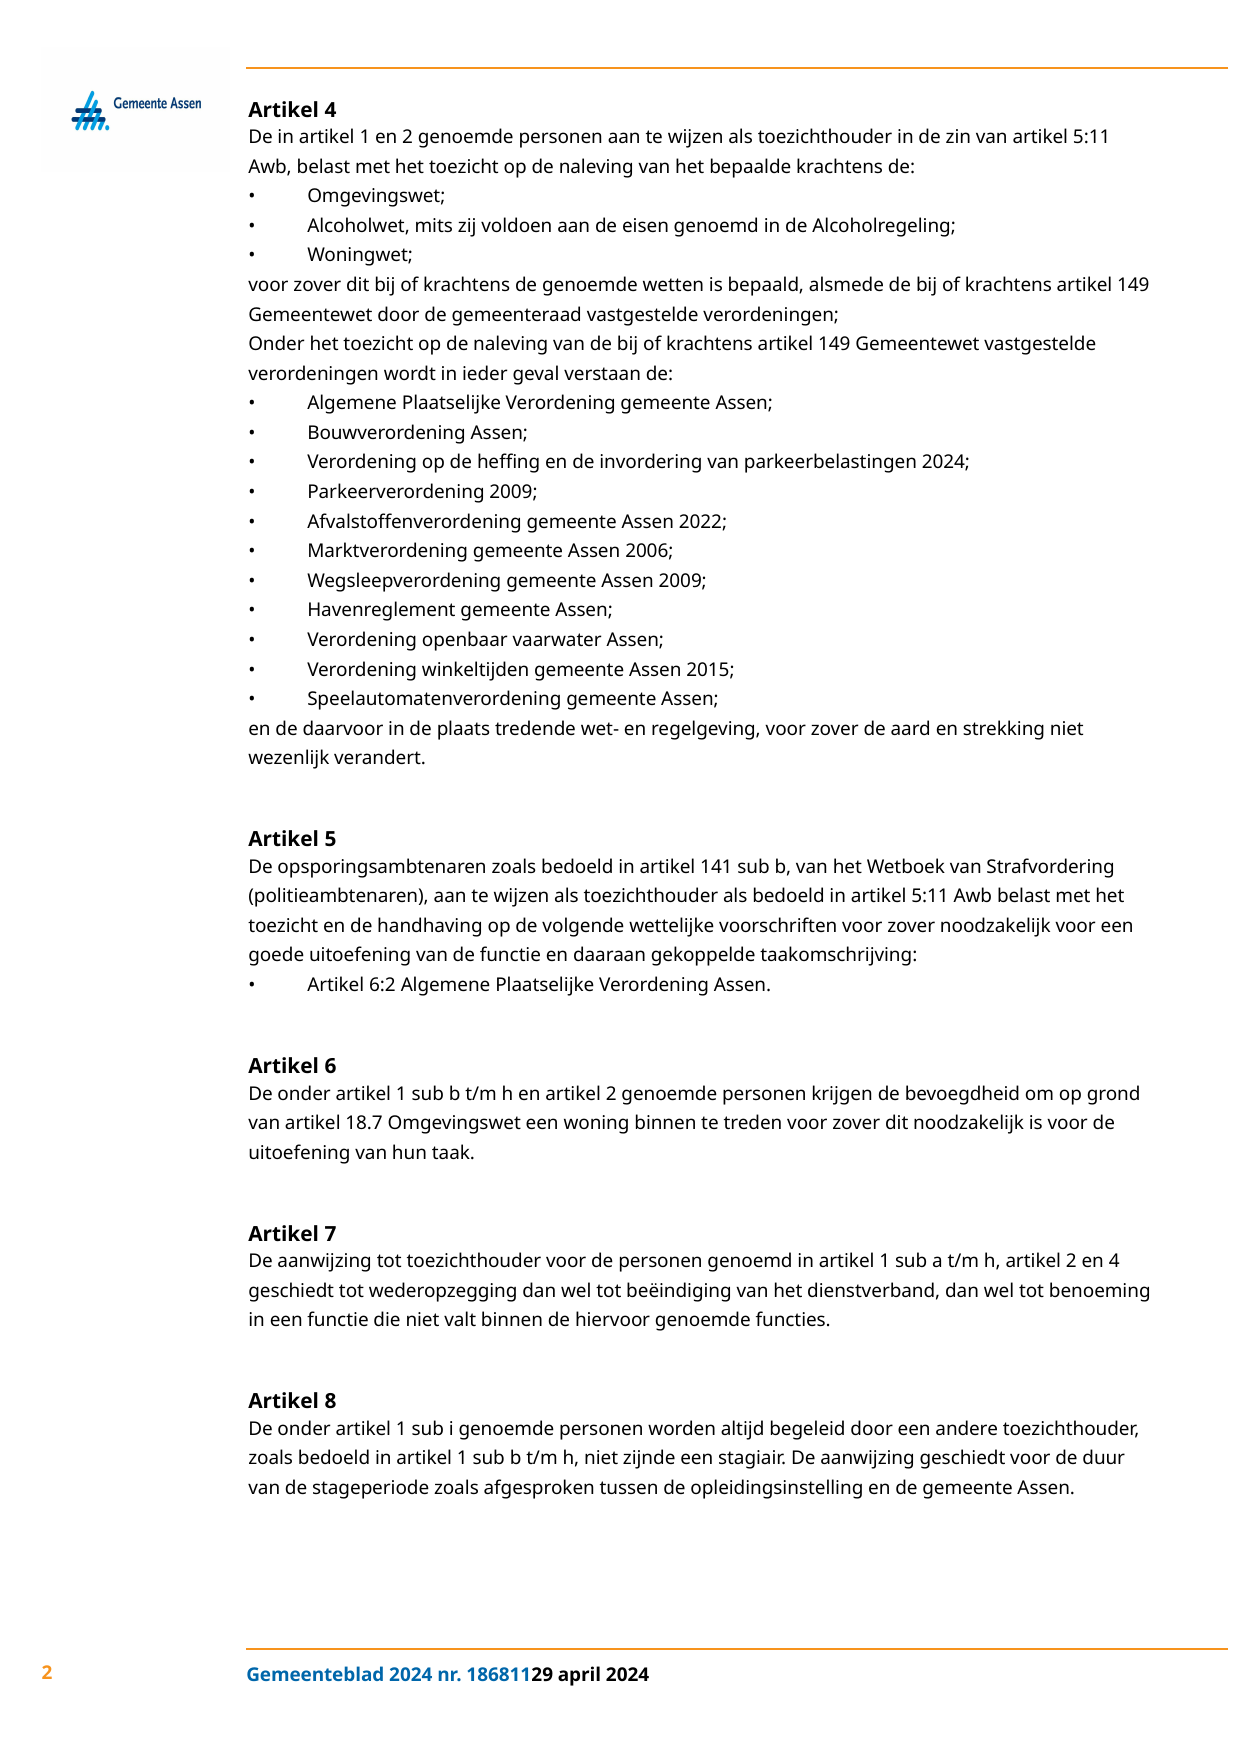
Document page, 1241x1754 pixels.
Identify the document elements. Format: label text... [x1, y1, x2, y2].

list Wegsleepverordening gemeente Assen 2009; [248, 567, 1152, 593]
text De opsporingsambtenaren zoals bedoeld in artikel 141 sub b, van het Wetboek van Strafvordering (politieambtenaren), aan te wijzen als toezichthouder als bedoeld in artikel 5:11 Awb belast met het toezicht en de handhaving op de volgende wettelijke voorschriften voor zover noodzakelijk voor een goede uitoefening van de functie en daaraan gekoppelde taakomschrijving: [248, 853, 1152, 967]
list Havenreglement gemeente Assen; [248, 597, 1152, 622]
text Onder het toezicht op de naleving van de bij of krachtens artikel 149 Gemeentewet vastgestelde verordeningen wordt in ieder geval verstaan de: [248, 330, 1152, 386]
text De aanwijzing tot toezichthouder voor de personen genoemd in artikel 1 sub a t/m h, artikel 2 en 4 geschiedt tot wederopzegging dan wel tot beëindiging van het dienstverband, dan wel tot benoeming in een functie die niet valt binnen de hiervoor genoemde functies. [248, 1247, 1152, 1332]
list Marktverordening gemeente Assen 2006; [248, 537, 1152, 563]
text Artikel 5 [248, 824, 1152, 853]
list Bouwverordening Assen; [248, 419, 1152, 445]
list Verordening winkeltijden gemeente Assen 2015; [248, 656, 1152, 681]
list Afvalstoffenverordening gemeente Assen 2022; [248, 508, 1152, 533]
text voor zover dit bij of krachtens de genoemde wetten is bepaald, alsmede de bij of krachtens artikel 149 Gemeentewet door de gemeenteraad vastgestelde verordeningen; [248, 271, 1152, 326]
text en de daarvoor in de plaats tredende wet- en regelgeving, voor zover de aard en strekking niet wezenlijk verandert. [248, 715, 1152, 770]
text Artikel 6 [248, 1051, 1152, 1080]
text De onder artikel 1 sub i genoemde personen worden altijd begeleid door een andere toezichthouder, zoals bedoeld in artikel 1 sub b t/m h, niet zijnde een stagiair. De aanwijzing geschiedt voor de duur van de stageperiode zoals afgesproken tussen de opleidingsinstelling en de gemeente Assen. [248, 1415, 1152, 1500]
list Verordening op de heffing en de invordering van parkeerbelastingen 2024; [248, 449, 1152, 474]
list Omgevingswet; [248, 182, 1152, 208]
text Artikel 7 [248, 1219, 1152, 1247]
list Speelautomatenverordening gemeente Assen; [248, 685, 1152, 711]
text Artikel 8 [248, 1386, 1152, 1415]
text De onder artikel 1 sub b t/m h en artikel 2 genoemde personen krijgen de bevoegdheid om op grond van artikel 18.7 Omgevingswet een woning binnen te treden voor zover dit noodzakelijk is voor de uitoefening van hun taak. [248, 1080, 1152, 1164]
list Algemene Plaatselijke Verordening gemeente Assen; [248, 389, 1152, 415]
list Parkeerverordening 2009; [248, 478, 1152, 504]
text Artikel 4 [248, 95, 1152, 123]
list Verordening openbaar vaarwater Assen; [248, 626, 1152, 652]
picture [41, 47, 231, 172]
list Woningwet; [248, 242, 1152, 267]
text De in artikel 1 en 2 genoemde personen aan te wijzen als toezichthouder in de zin van artikel 5:11 Awb, belast met het toezicht op de naleving van het bepaalde krachtens de: [248, 123, 1152, 178]
list Alcoholwet, mits zij voldoen aan de eisen genoemd in de Alcoholregeling; [248, 212, 1152, 238]
list Artikel 6:2 Algemene Plaatselijke Verordening Assen. [248, 971, 1152, 997]
